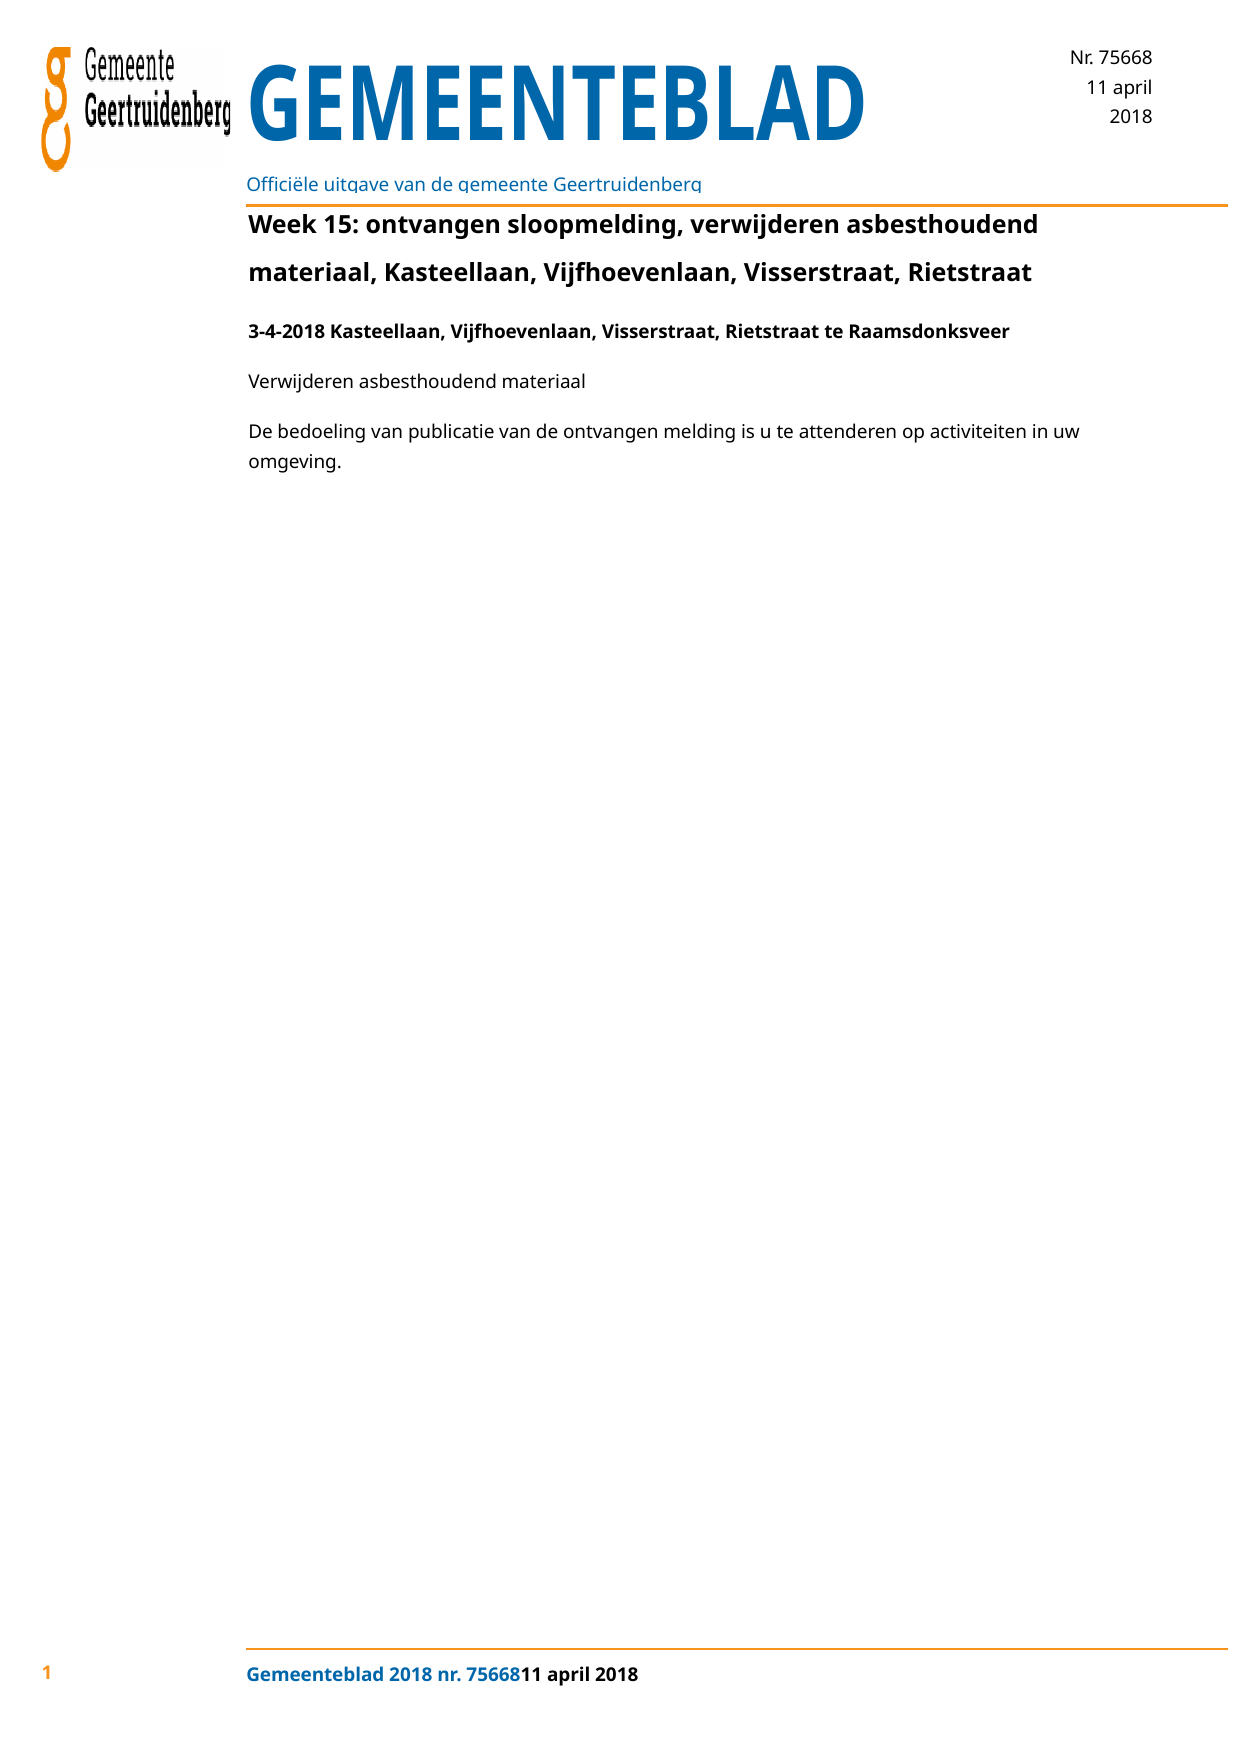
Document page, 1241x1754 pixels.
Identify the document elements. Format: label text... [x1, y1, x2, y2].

text Verwijderen asbesthoudend materiaal [248, 368, 1152, 394]
text Week 15: ontvangen sloopmelding, verwijderen asbesthoudend materiaal, Kasteellaan, Vijfhoevenlaan, Visserstraat, Rietstraat [248, 207, 1152, 288]
text 3-4-2018 Kasteellaan, Vijfhoevenlaan, Visserstraat, Rietstraat te Raamsdonksveer [248, 318, 1152, 344]
picture [41, 47, 231, 172]
text De bedoeling van publicatie van de ontvangen melding is u te attenderen op activiteiten in uw omgeving. [248, 419, 1152, 474]
